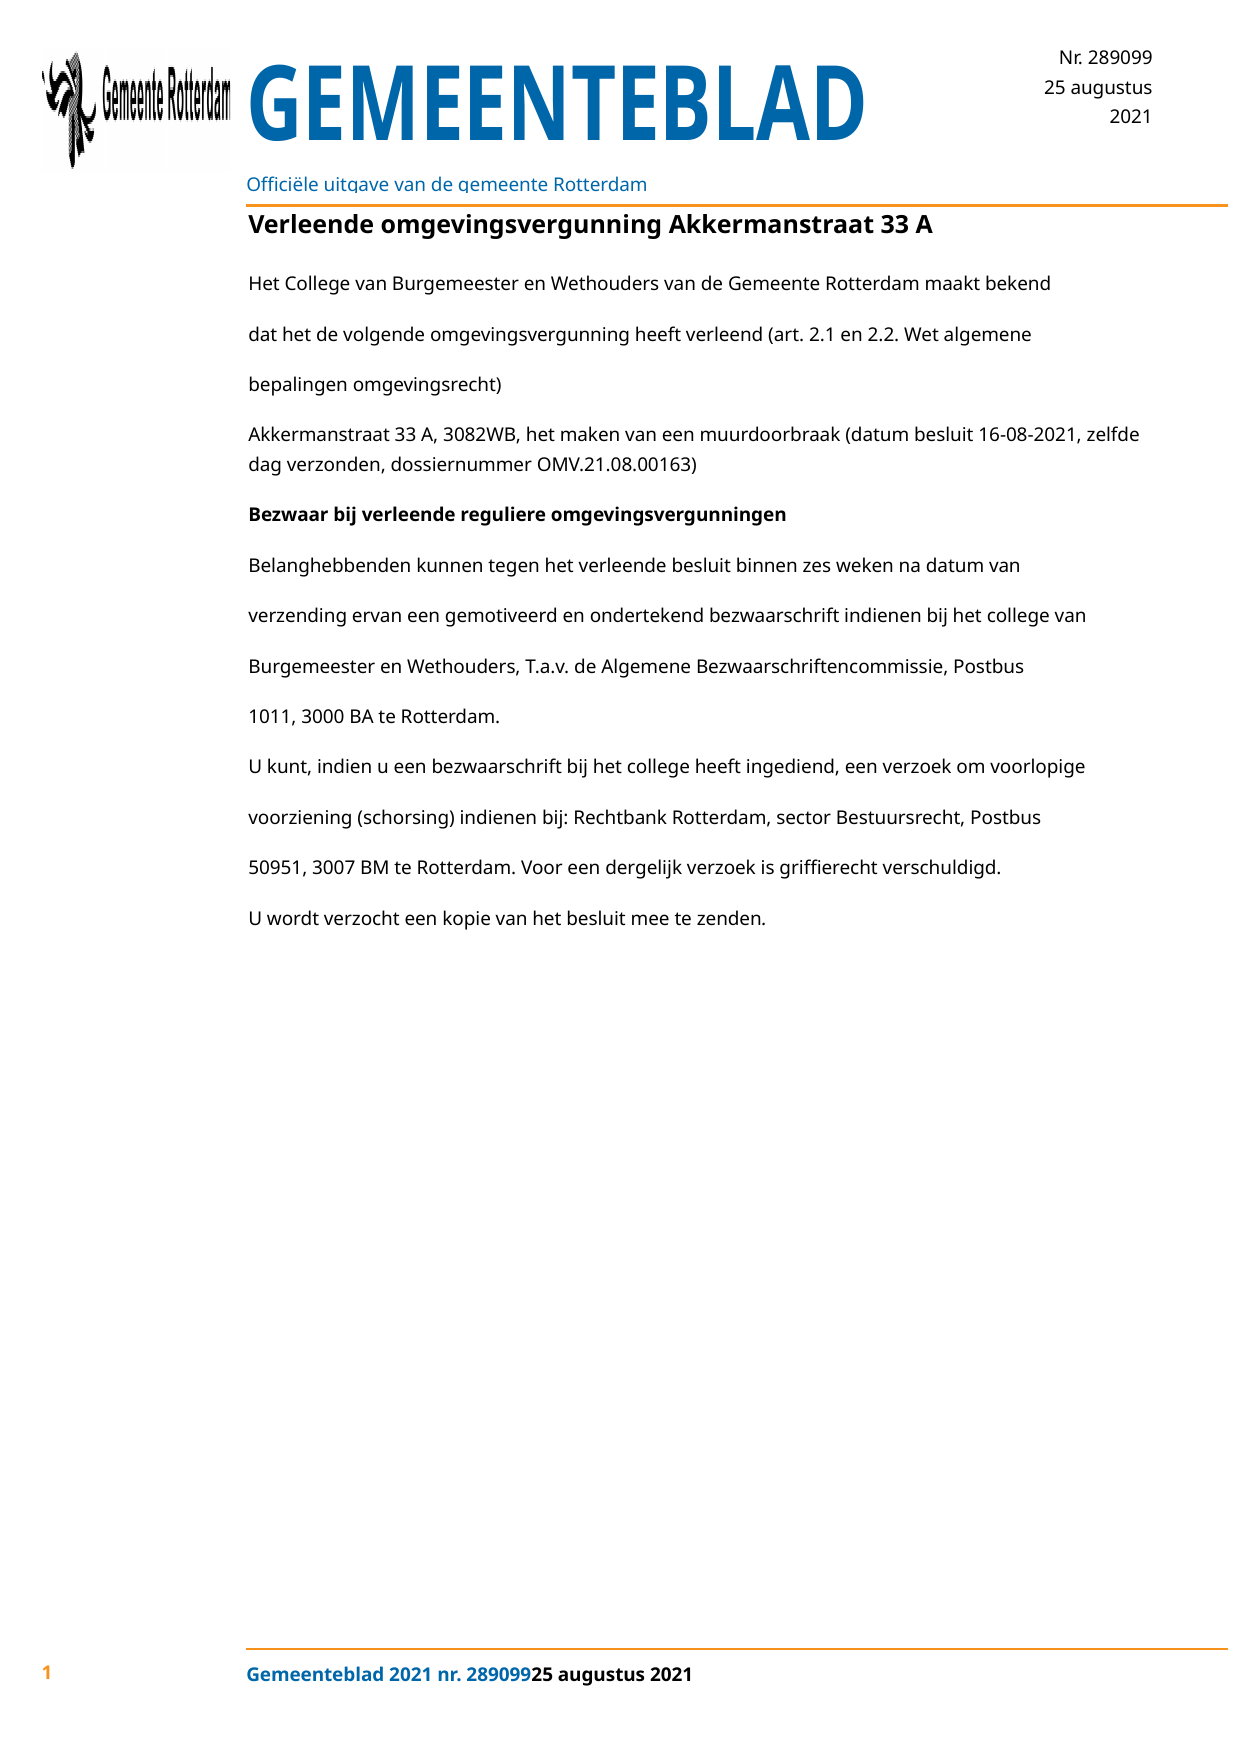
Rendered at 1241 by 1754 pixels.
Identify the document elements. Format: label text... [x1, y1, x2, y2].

text bepalingen omgevingsrecht) [248, 371, 1152, 397]
text dat het de volgende omgevingsvergunning heeft verleend (art. 2.1 en 2.2. Wet algemene [248, 321, 1152, 346]
text U wordt verzocht een kopie van het besluit mee te zenden. [248, 905, 1152, 931]
text Akkermanstraat 33 A, 3082WB, het maken van een muurdoorbraak (datum besluit 16-08-2021, zelfde dag verzonden, dossiernummer OMV.21.08.00163) [248, 422, 1152, 477]
text verzending ervan een gemotiveerd en ondertekend bezwaarschrift indienen bij het college van [248, 602, 1152, 628]
text voorziening (schorsing) indienen bij: Rechtbank Rotterdam, sector Bestuursrecht, Postbus [248, 804, 1152, 830]
text Burgemeester en Wethouders, T.a.v. de Algemene Bezwaarschriftencommissie, Postbus [248, 653, 1152, 678]
text Belanghebbenden kunnen tegen het verleende besluit binnen zes weken na datum van [248, 552, 1152, 578]
text Bezwaar bij verleende reguliere omgevingsvergunningen [248, 502, 1152, 527]
text Het College van Burgemeester en Wethouders van de Gemeente Rotterdam maakt bekend [248, 270, 1152, 296]
text 50951, 3007 BM te Rotterdam. Voor een dergelijk verzoek is griffierecht verschuldigd. [248, 854, 1152, 880]
picture [41, 47, 231, 172]
text Verleende omgevingsvergunning Akkermanstraat 33 A [248, 207, 1152, 241]
text U kunt, indien u een bezwaarschrift bij het college heeft ingediend, een verzoek om voorlopige [248, 754, 1152, 779]
text 1011, 3000 BA te Rotterdam. [248, 703, 1152, 729]
